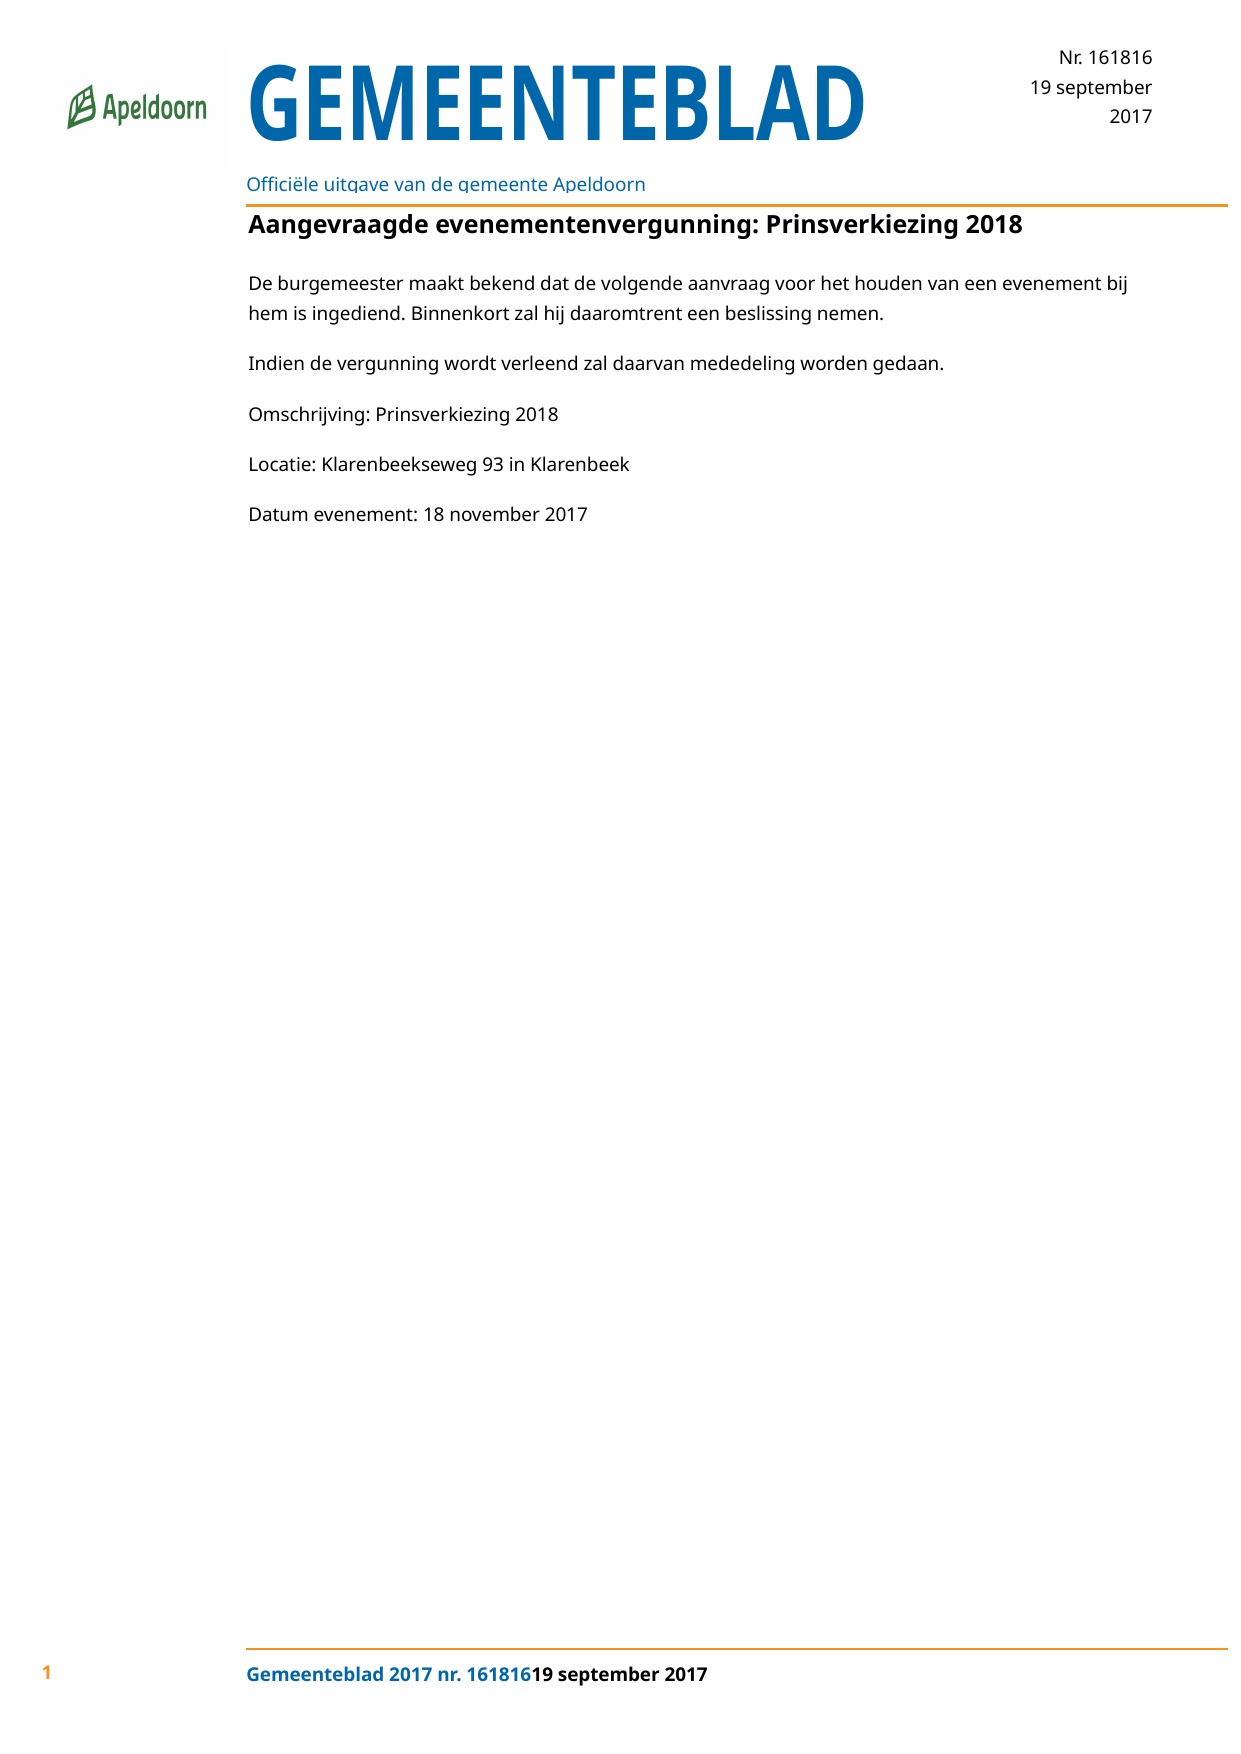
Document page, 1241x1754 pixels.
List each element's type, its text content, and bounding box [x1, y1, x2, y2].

text Locatie: Klarenbeekseweg 93 in Klarenbeek [248, 451, 1152, 477]
text Aangevraagde evenementenvergunning: Prinsverkiezing 2018 [248, 207, 1152, 241]
picture [41, 47, 231, 172]
text De burgemeester maakt bekend dat de volgende aanvraag voor het houden van een evenement bij hem is ingediend. Binnenkort zal hij daaromtrent een beslissing nemen. [248, 270, 1152, 326]
text Indien de vergunning wordt verleend zal daarvan mededeling worden gedaan. [248, 350, 1152, 376]
text Omschrijving: Prinsverkiezing 2018 [248, 401, 1152, 426]
text Datum evenement: 18 november 2017 [248, 502, 1152, 527]
